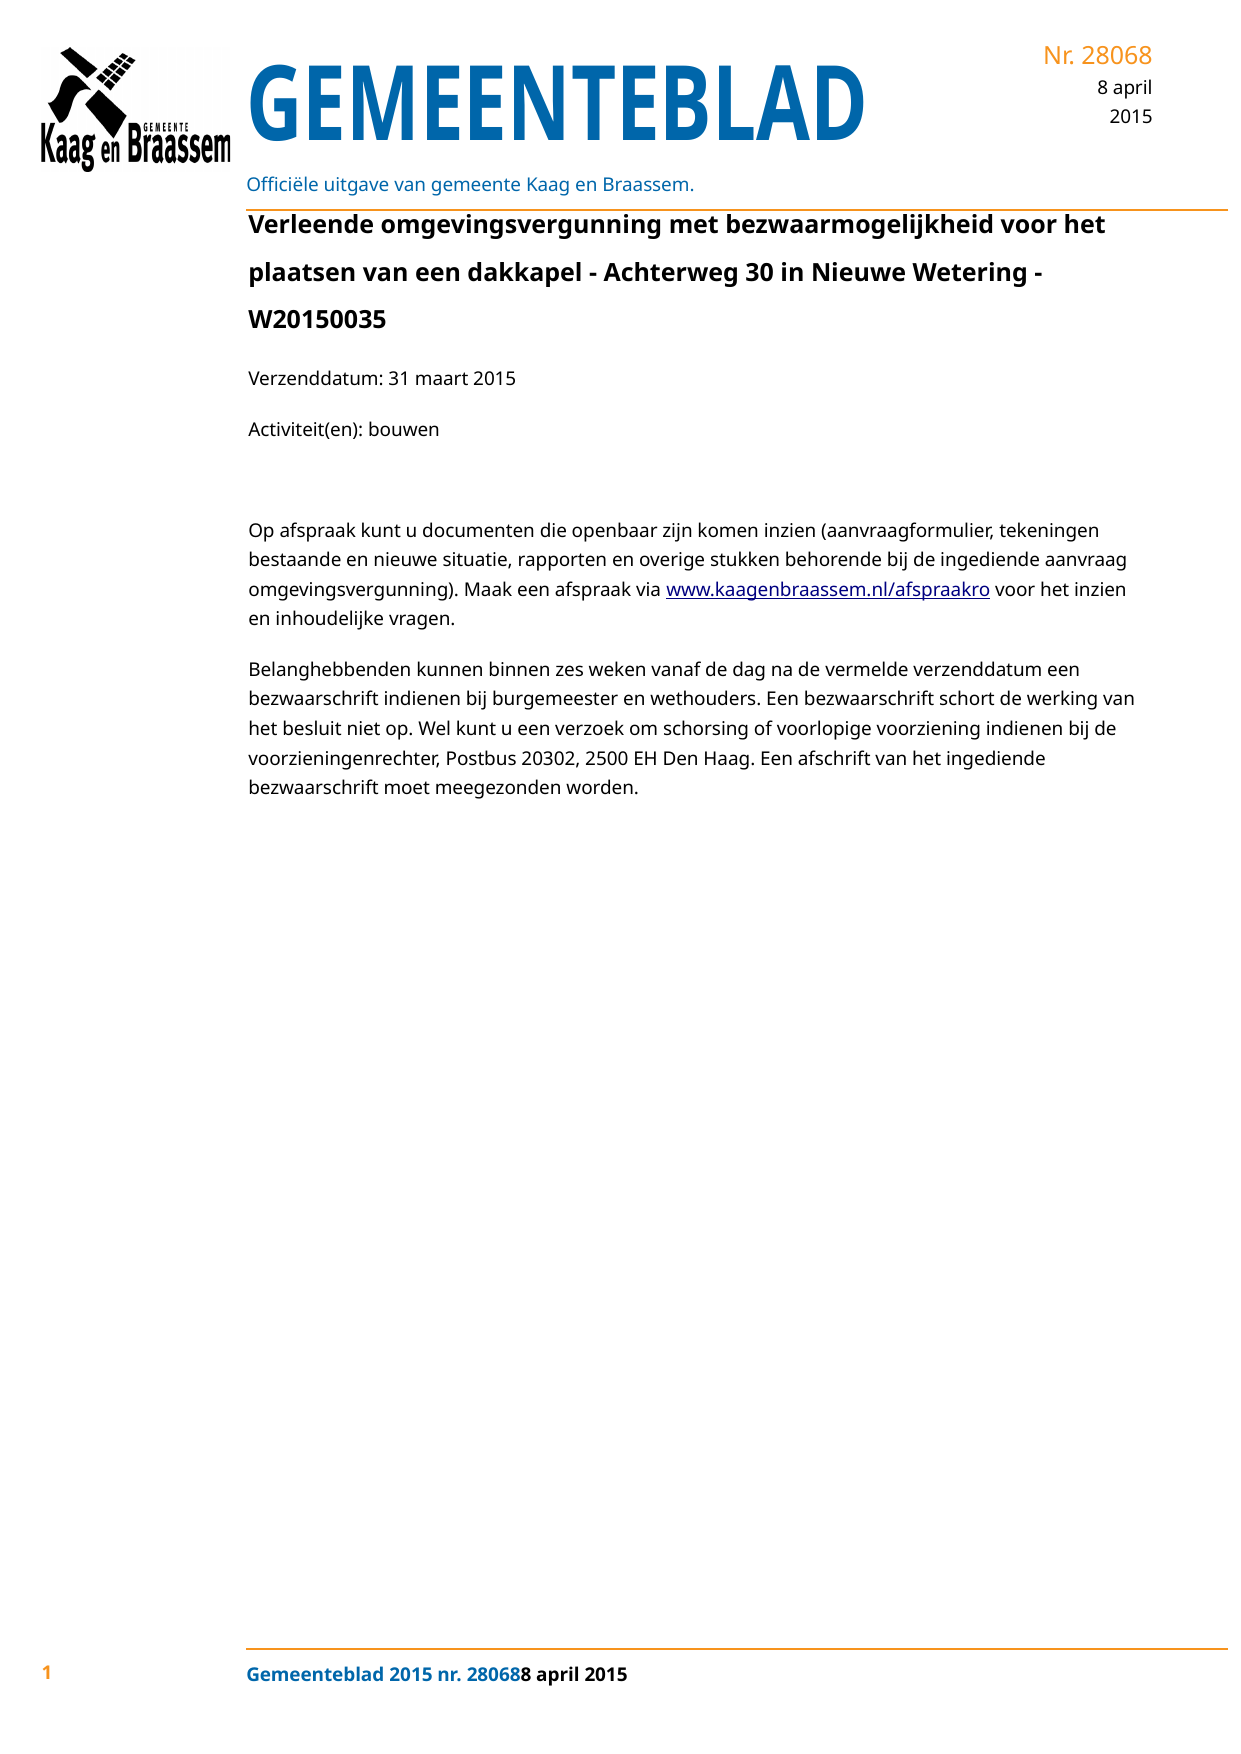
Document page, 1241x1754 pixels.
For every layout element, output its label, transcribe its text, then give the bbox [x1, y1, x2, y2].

text Verleende omgevingsvergunning met bezwaarmogelijkheid voor het plaatsen van een dakkapel - Achterweg 30 in Nieuwe Wetering - W20150035 [248, 211, 1152, 336]
text Belanghebbenden kunnen binnen zes weken vanaf de dag na de vermelde verzenddatum een bezwaarschrift indienen bij burgemeester en wethouders. Een bezwaarschrift schort de werking van het besluit niet op. Wel kunt u een verzoek om schorsing of voorlopige voorziening indienen bij de voorzieningenrechter, Postbus 20302, 2500 EH Den Haag. Een afschrift van het ingediende bezwaarschrift moet meegezonden worden. [248, 656, 1152, 800]
picture [41, 47, 231, 172]
text Activiteit(en): bouwen [248, 416, 1152, 442]
text Verzenddatum: 31 maart 2015 [248, 366, 1152, 391]
text Op afspraak kunt u documenten die openbaar zijn komen inzien (aanvraagformulier, tekeningen bestaande en nieuwe situatie, rapporten en overige stukken behorende bij de ingediende aanvraag omgevingsvergunning). Maak een afspraak via www.kaagenbraassem.nl/afspraakro voor het inzien en inhoudelijke vragen. [248, 517, 1152, 631]
